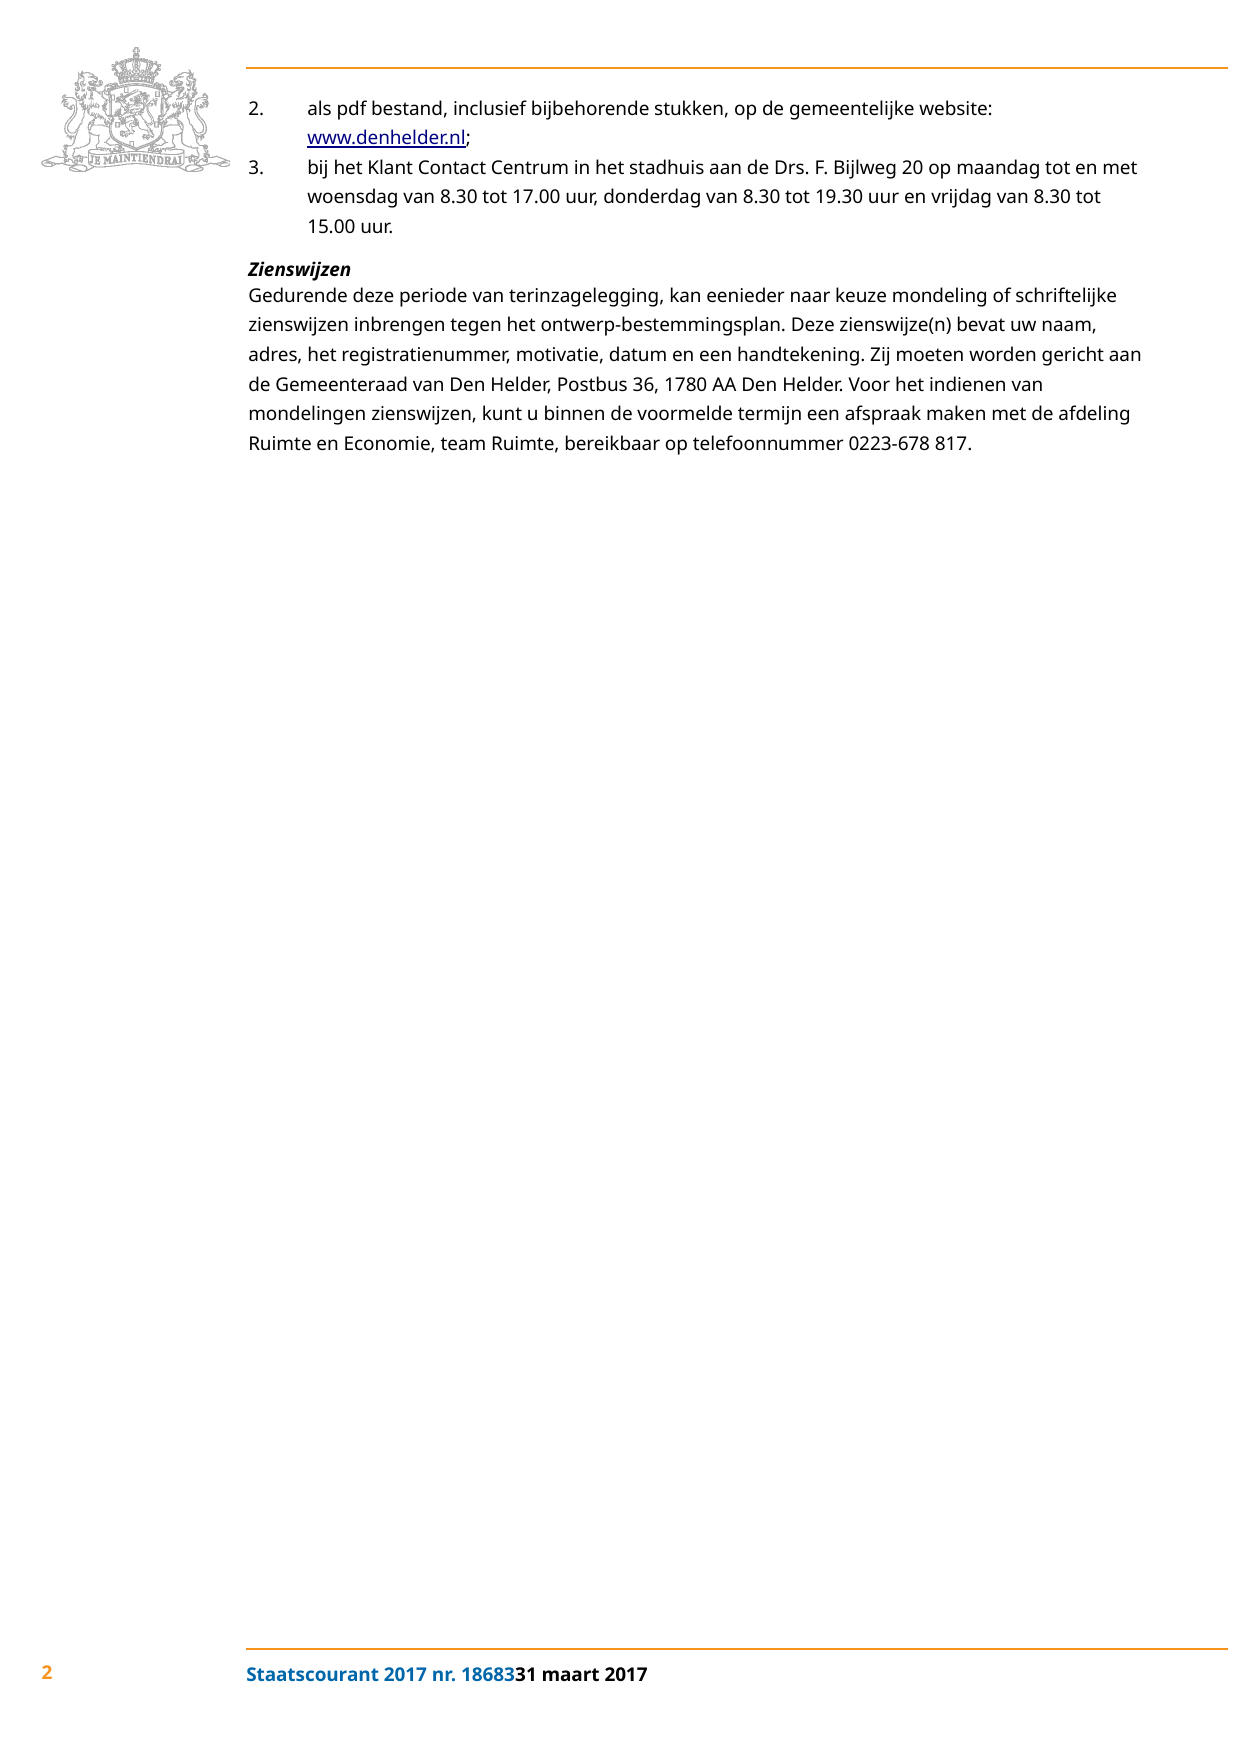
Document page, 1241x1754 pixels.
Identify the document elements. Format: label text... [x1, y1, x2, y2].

picture [41, 47, 231, 172]
text Zienswijzen [248, 256, 1152, 282]
list als pdf bestand, inclusief bijbehorende stukken, op de gemeentelijke website: www.denhelder.nl; [248, 95, 1152, 150]
list bij het Klant Contact Centrum in het stadhuis aan de Drs. F. Bijlweg 20 op maandag tot en met woensdag van 8.30 tot 17.00 uur, donderdag van 8.30 tot 19.30 uur en vrijdag van 8.30 tot 15.00 uur. [248, 154, 1152, 239]
text Gedurende deze periode van terinzagelegging, kan eenieder naar keuze mondeling of schriftelijke zienswijzen inbrengen tegen het ontwerp-bestemmingsplan. Deze zienswijze(n) bevat uw naam, adres, het registratienummer, motivatie, datum en een handtekening. Zij moeten worden gericht aan de Gemeenteraad van Den Helder, Postbus 36, 1780 AA Den Helder. Voor het indienen van mondelingen zienswijzen, kunt u binnen de voormelde termijn een afspraak maken met de afdeling Ruimte en Economie, team Ruimte, bereikbaar op telefoonnummer 0223-678 817. [248, 282, 1152, 456]
